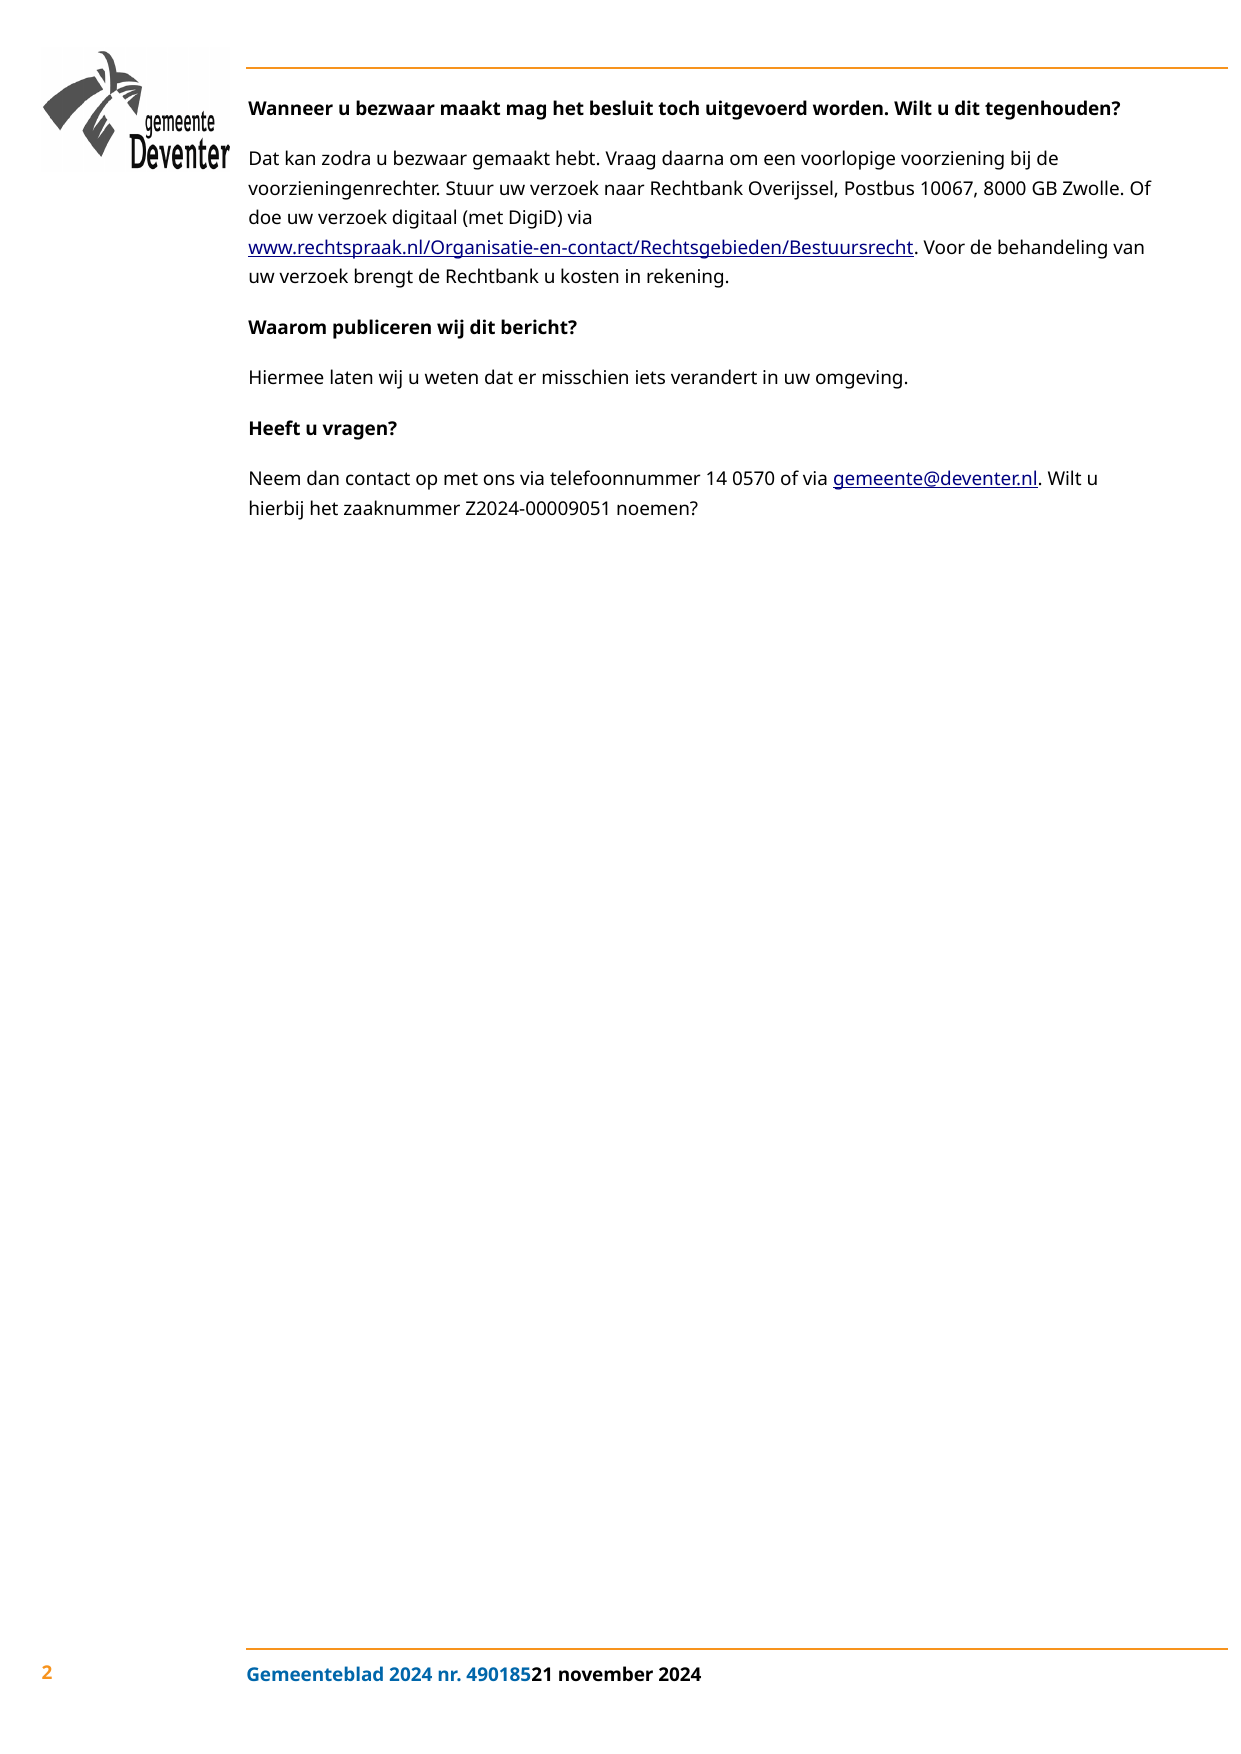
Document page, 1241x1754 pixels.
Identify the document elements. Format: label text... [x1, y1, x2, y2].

text Heeft u vragen? [248, 415, 1152, 441]
picture [41, 47, 231, 172]
text Wanneer u bezwaar maakt mag het besluit toch uitgevoerd worden. Wilt u dit tegenhouden? [248, 95, 1152, 121]
text Neem dan contact op met ons via telefoonnummer 14 0570 of via gemeente@deventer.nl. Wilt u hierbij het zaaknummer Z2024-00009051 noemen? [248, 465, 1152, 521]
text Hiermee laten wij u weten dat er misschien iets verandert in uw omgeving. [248, 364, 1152, 390]
text Waarom publiceren wij dit bericht? [248, 314, 1152, 340]
text Dat kan zodra u bezwaar gemaakt hebt. Vraag daarna om een voorlopige voorziening bij de voorzieningenrechter. Stuur uw verzoek naar Rechtbank Overijssel, Postbus 10067, 8000 GB Zwolle. Of doe uw verzoek digitaal (met DigiD) via www.rechtspraak.nl/Organisatie-en-contact/Rechtsgebieden/Bestuursrecht. Voor de behandeling van uw verzoek brengt de Rechtbank u kosten in rekening. [248, 145, 1152, 289]
